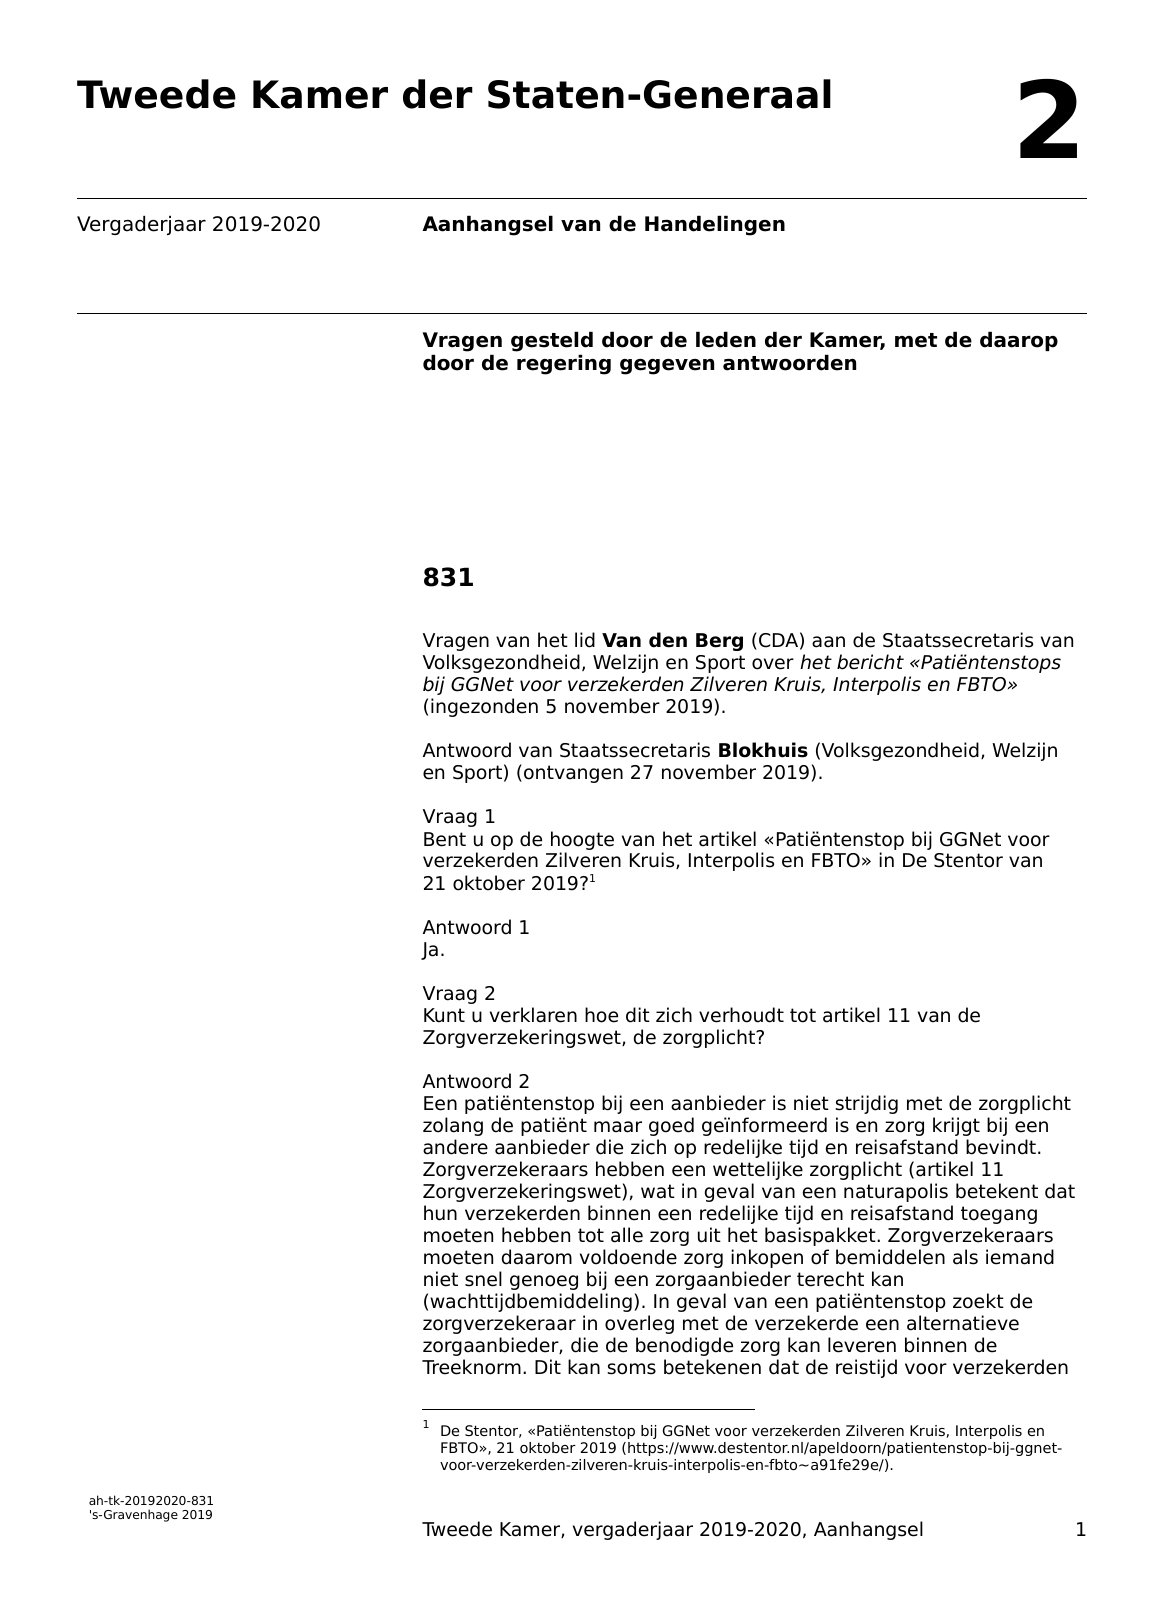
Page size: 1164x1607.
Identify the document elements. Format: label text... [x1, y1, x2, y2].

text Kunt u verklaren hoe dit zich verhoudt tot artikel 11 van de Zorgverzekeringswet, de zorgplicht? [422, 1005, 1087, 1049]
text 's-Gravenhage 2019 [88, 1508, 323, 1522]
text Ja. [422, 938, 1087, 961]
text Vraag 2 [422, 983, 1087, 1005]
text Zorgverzekeraars hebben een wettelijke zorgplicht (artikel 11 Zorgverzekeringswet), wat in geval van een naturapolis betekent dat hun verzekerden binnen een redelijke tijd en reisafstand toegang moeten hebben tot alle zorg uit het basispakket. Zorgverzekeraars moeten daarom voldoende zorg inkopen of bemiddelen als iemand niet snel genoeg bij een zorgaanbieder terecht kan (wachttijdbemiddeling). In geval van een patiëntenstop zoekt de zorgverzekeraar in overleg met de verzekerde een alternatieve zorgaanbieder, die de benodigde zorg kan leveren binnen de Treeknorm. Dit kan soms betekenen dat de reistijd voor verzekerden [422, 1159, 1087, 1378]
text ah-tk-20192020-831 [88, 1494, 323, 1508]
text 831 [422, 563, 1087, 592]
text Bent u op de hoogte van het artikel «Patiëntenstop bij GGNet voor verzekerden Zilveren Kruis, Interpolis en FBTO» in De Stentor van 21 oktober 2019? [422, 828, 1087, 894]
table_cell Aanhangsel van de Handelingen [422, 199, 1087, 313]
table_header 2 [886, 59, 1087, 198]
text Antwoord 1 [422, 917, 1087, 938]
text Antwoord van Staatssecretaris Blokhuis (Volksgezondheid, Welzijn en Sport) (ontvangen 27 november 2019). [422, 740, 1087, 784]
text Een patiëntenstop bij een aanbieder is niet strijdig met de zorgplicht zolang de patiënt maar goed geïnformeerd is en zorg krijgt bij een andere aanbieder die zich op redelijke tijd en reisafstand bevindt. [422, 1093, 1087, 1159]
table_cell Vergaderjaar 2019-2020 [77, 199, 422, 313]
table_header Tweede Kamer der Staten-Generaal [77, 59, 886, 198]
table_cell Vragen gesteld door de leden der Kamer, met de daarop door de regering gegeven antwoorden [422, 314, 1087, 375]
text Antwoord 2 [422, 1071, 1087, 1093]
text Vraag 1 [422, 806, 1087, 828]
table_cell [77, 314, 422, 375]
text De Stentor, «Patiëntenstop bij GGNet voor verzekerden Zilveren Kruis, Interpolis en FBTO», 21 oktober 2019 (https://www.destentor.nl/apeldoorn/patientenstop-bij-ggnet-voor-verzekerden-zilveren-kruis-interpolis-en-fbto~a91fe29e/). [422, 1418, 1087, 1474]
text Vragen van het lid Van den Berg (CDA) aan de Staatssecretaris van Volksgezondheid, Welzijn en Sport over het bericht «Patiëntenstops bij GGNet voor verzekerden Zilveren Kruis, Interpolis en FBTO» (ingezonden 5 november 2019). [422, 630, 1087, 718]
